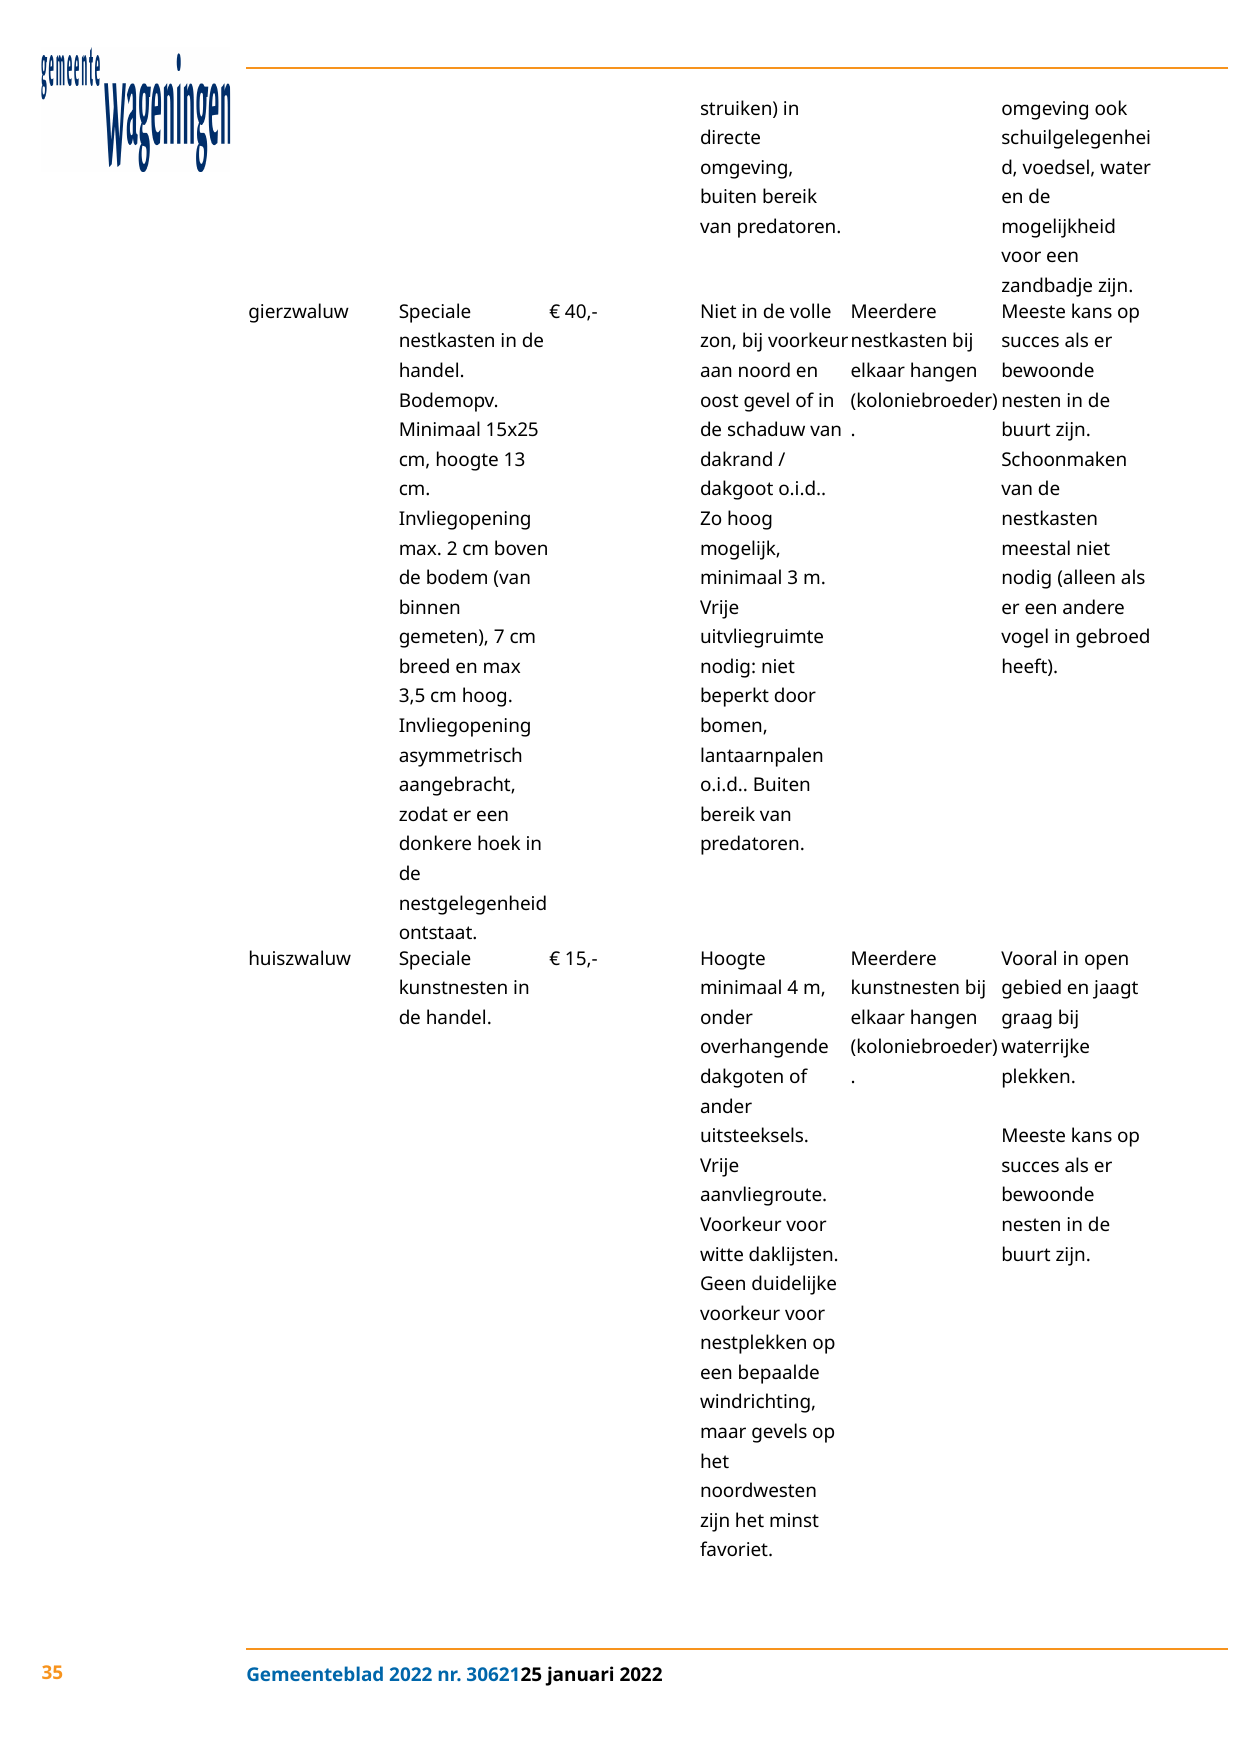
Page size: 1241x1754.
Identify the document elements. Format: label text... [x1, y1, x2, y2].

table_cell gierzwaluw [248, 298, 398, 945]
table_cell Meerdere nestkasten bij elkaar hangen (koloniebroeder). [850, 298, 1001, 945]
table_cell omgeving ook schuilgelegenheid, voedsel, water en de mogelijkheid voor een zandbadje zijn. [1001, 95, 1152, 298]
table_cell € 40,- [549, 298, 700, 945]
table_cell Speciale nestkasten in de handel. Bodemopv. Minimaal 15x25 cm, hoogte 13 cm. Invliegopening max. 2 cm boven de bodem (van binnen gemeten), 7 cm breed en max 3,5 cm hoog. Invliegopening asymmetrisch aangebracht, zodat er een donkere hoek in de nestgelegenheid ontstaat. [399, 298, 549, 945]
table_cell Speciale kunstnesten in de handel. [399, 945, 549, 1562]
table_cell Meerdere kunstnesten bij elkaar hangen (koloniebroeder). [850, 945, 1001, 1562]
table_cell struiken) in directe omgeving, buiten bereik van predatoren. [700, 95, 850, 298]
table_cell € 15,- [549, 945, 700, 1562]
table_cell Vooral in open gebied en jaagt graag bij waterrijke plekken. Meeste kans op succes als er bewoonde nesten in de buurt zijn. [1001, 945, 1152, 1562]
table_cell [399, 95, 549, 298]
table_cell [248, 95, 398, 298]
table_cell Hoogte minimaal 4 m, onder overhangende dakgoten of ander uitsteeksels. Vrije aanvliegroute. Voorkeur voor witte daklijsten. Geen duidelijke voorkeur voor nestplekken op een bepaalde windrichting, maar gevels op het noordwesten zijn het minst favoriet. [700, 945, 850, 1562]
table_cell [850, 95, 1001, 298]
table_cell Niet in de volle zon, bij voorkeur aan noord en oost gevel of in de schaduw van dakrand / dakgoot o.i.d.. Zo hoog mogelijk, minimaal 3 m. Vrije uitvliegruimte nodig: niet beperkt door bomen, lantaarnpalen o.i.d.. Buiten bereik van predatoren. [700, 298, 850, 945]
picture [41, 47, 231, 172]
table_cell [549, 95, 700, 298]
table_cell Meeste kans op succes als er bewoonde nesten in de buurt zijn. Schoonmaken van de nestkasten meestal niet nodig (alleen als er een andere vogel in gebroed heeft). [1001, 298, 1152, 945]
table_cell huiszwaluw [248, 945, 398, 1562]
